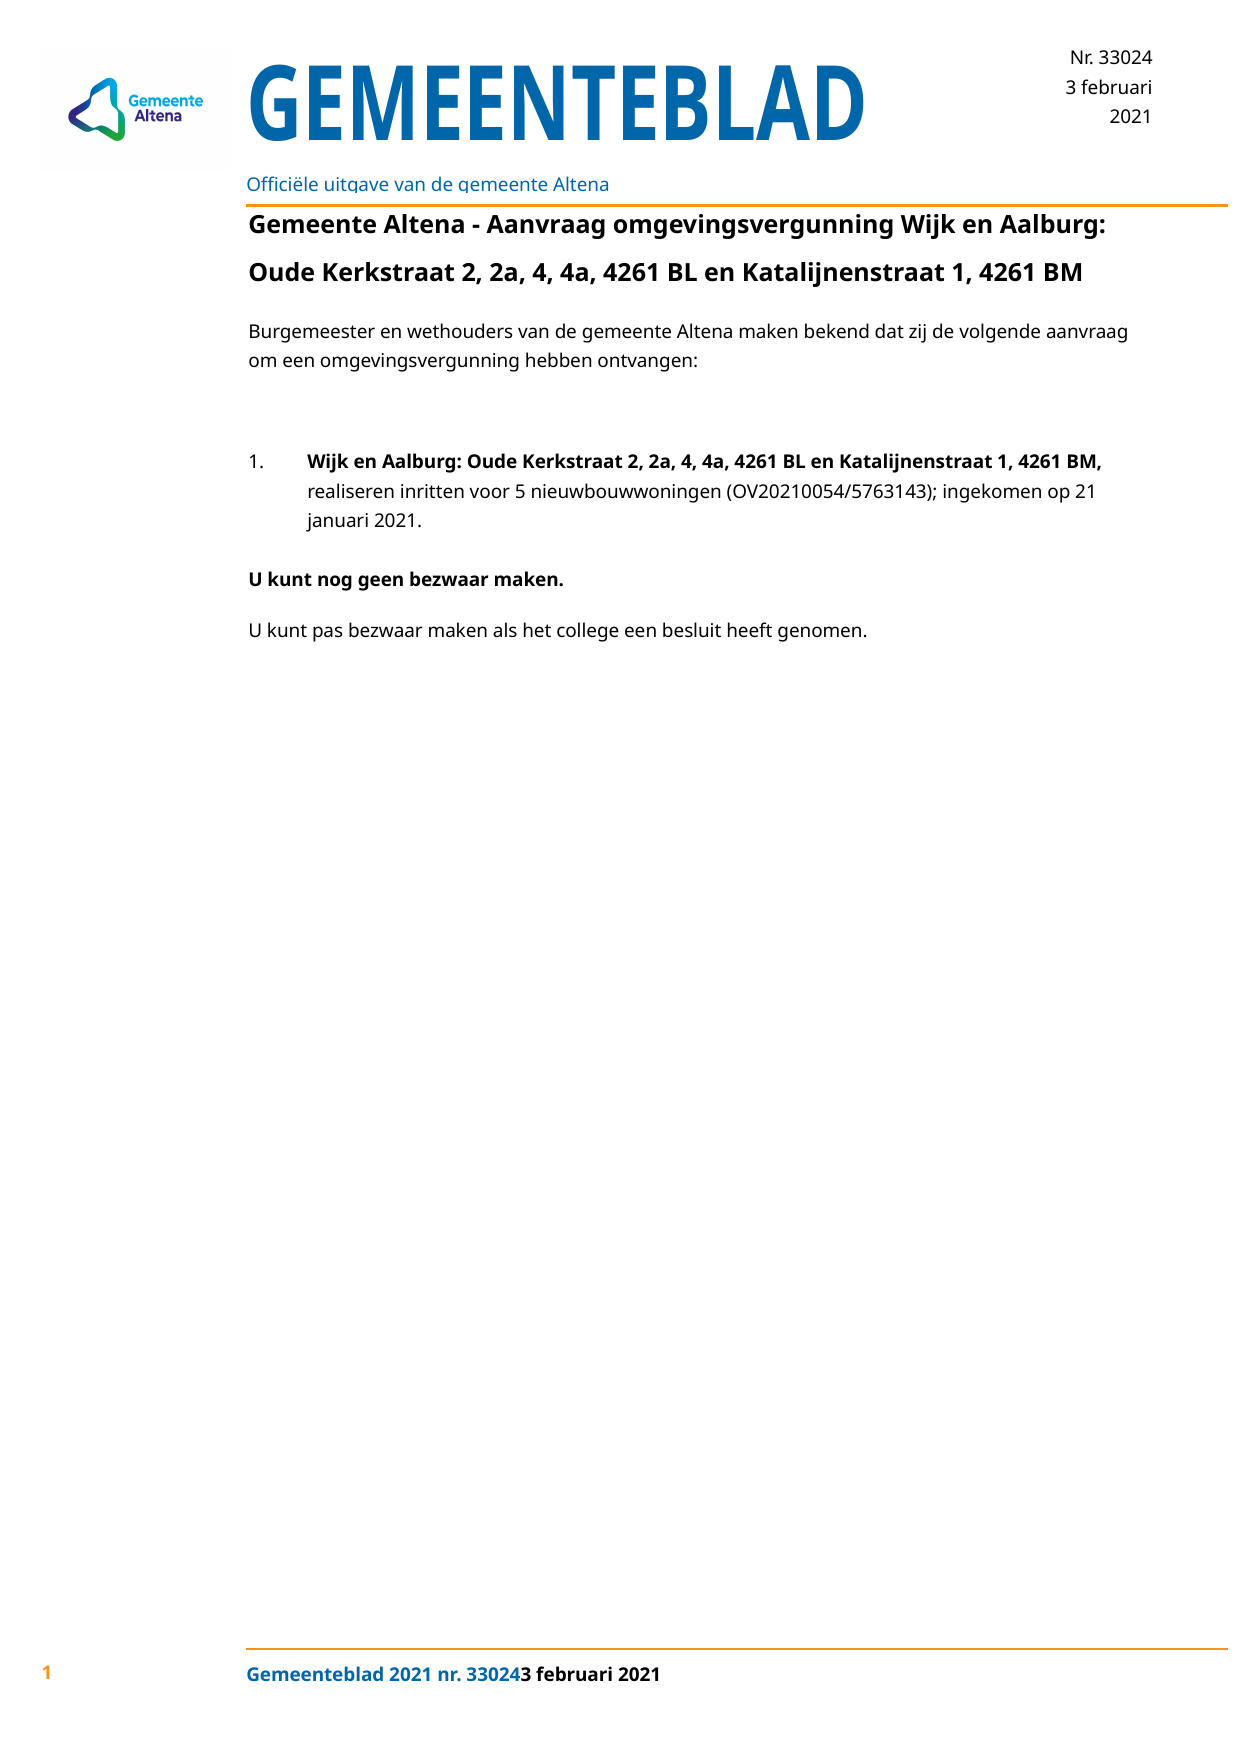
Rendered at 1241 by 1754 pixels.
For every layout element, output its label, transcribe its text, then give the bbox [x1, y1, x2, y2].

picture [41, 47, 231, 172]
text Gemeente Altena - Aanvraag omgevingsvergunning Wijk en Aalburg: Oude Kerkstraat 2, 2a, 4, 4a, 4261 BL en Katalijnenstraat 1, 4261 BM [248, 207, 1152, 288]
list Wijk en Aalburg: Oude Kerkstraat 2, 2a, 4, 4a, 4261 BL en Katalijnenstraat 1, 4261 BM, realiseren inritten voor 5 nieuwbouwwoningen (OV20210054/5763143); ingekomen op 21 januari 2021. [248, 448, 1152, 533]
text Burgemeester en wethouders van de gemeente Altena maken bekend dat zij de volgende aanvraag om een omgevingsvergunning hebben ontvangen: [248, 318, 1152, 373]
text U kunt nog geen bezwaar maken. [248, 567, 1152, 592]
text U kunt pas bezwaar maken als het college een besluit heeft genomen. [248, 617, 1152, 643]
